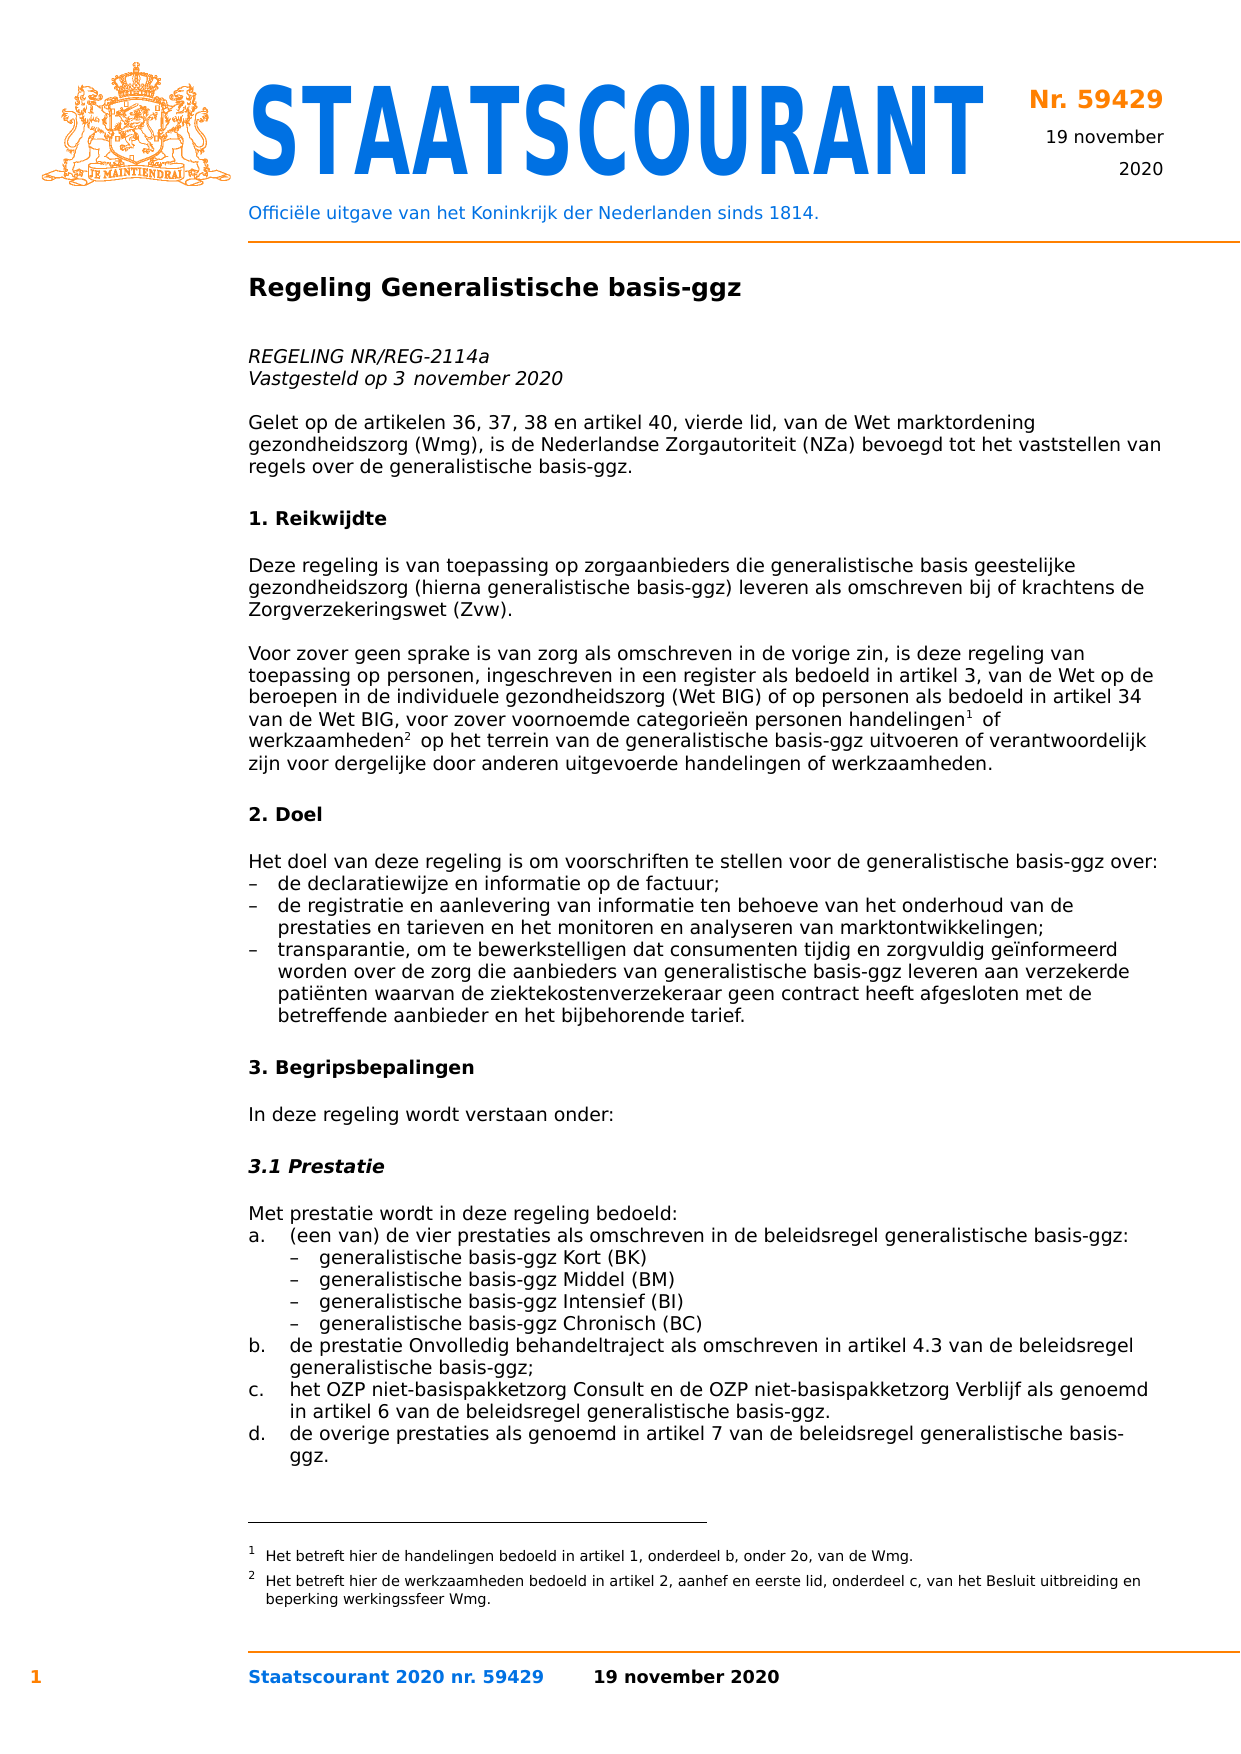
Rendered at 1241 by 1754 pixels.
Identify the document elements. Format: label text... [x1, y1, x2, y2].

text Deze regeling is van toepassing op zorgaanbieders die generalistische basis geestelijke gezondheidszorg (hierna generalistische basis-ggz) leveren als omschreven bij of krachtens de Zorgverzekeringswet (Zvw). [248, 555, 1163, 621]
subtitle Regeling Generalistische basis-ggz [248, 273, 1163, 302]
text – generalistische basis-ggz Intensief (BI) [289, 1291, 1163, 1313]
picture [41, 62, 231, 186]
table_header Nr. 59429 [998, 62, 1240, 121]
text d. de overige prestaties als genoemd in artikel 7 van de beleidsregel generalistische basis-ggz. [248, 1423, 1163, 1467]
subtitle 1. Reikwijdte [248, 508, 1163, 530]
text – transparantie, om te bewerkstelligen dat consumenten tijdig en zorgvuldig geïnformeerd worden over de zorg die aanbieders van generalistische basis-ggz leveren aan verzekerde patiënten waarvan de ziektekostenverzekeraar geen contract heeft afgesloten met de betreffende aanbieder en het bijbehorende tarief. [248, 939, 1163, 1027]
text In deze regeling wordt verstaan onder: [248, 1104, 1163, 1126]
text Voor zover geen sprake is van zorg als omschreven in de vorige zin, is deze regeling van toepassing op personen, ingeschreven in een register als bedoeld in artikel 3, van de Wet op de beroepen in de individuele gezondheidszorg (Wet BIG) of op personen als bedoeld in artikel 34 van de Wet BIG, voor zover voornoemde categorieën personen handelingen of werkzaamheden op het terrein van de generalistische basis-ggz uitvoeren of verantwoordelijk zijn voor dergelijke door anderen uitgevoerde handelingen of werkzaamheden. [248, 642, 1163, 774]
table_cell Officiële uitgave van het Koninkrijk der Nederlanden sinds 1814. [248, 203, 1240, 241]
text Gelet op de artikelen 36, 37, 38 en artikel 40, vierde lid, van de Wet marktordening gezondheidszorg (Wmg), is de Nederlandse Zorgautoriteit (NZa) bevoegd tot het vaststellen van regels over de generalistische basis-ggz. [248, 412, 1163, 478]
text Het doel van deze regeling is om voorschriften te stellen voor de generalistische basis-ggz over: [248, 851, 1163, 873]
text c. het OZP niet-basispakketzorg Consult en de OZP niet-basispakketzorg Verblijf als genoemd in artikel 6 van de beleidsregel generalistische basis-ggz. [248, 1379, 1163, 1423]
text – generalistische basis-ggz Chronisch (BC) [289, 1313, 1163, 1335]
text b. de prestatie Onvolledig behandeltraject als omschreven in artikel 4.3 van de beleidsregel generalistische basis-ggz; [248, 1335, 1163, 1379]
text Het betreft hier de werkzaamheden bedoeld in artikel 2, aanhef en eerste lid, onderdeel c, van het Besluit uitbreiding en beperking werkingssfeer Wmg. [248, 1569, 1163, 1608]
subtitle 2. Doel [248, 804, 1163, 826]
text Met prestatie wordt in deze regeling bedoeld: [248, 1203, 1163, 1225]
text – generalistische basis-ggz Middel (BM) [289, 1269, 1163, 1291]
text REGELING NR/REG-2114a [248, 346, 1163, 368]
subtitle 3.1 Prestatie [248, 1156, 1163, 1178]
table_header STAATSCOURANT [248, 62, 998, 203]
text – de declaratiewijze en informatie op de factuur; [248, 873, 1163, 895]
text a. (een van) de vier prestaties als omschreven in de beleidsregel generalistische basis-ggz: [248, 1225, 1163, 1247]
table_cell 2020 [998, 153, 1240, 203]
table_header [25, 62, 248, 241]
text Het betreft hier de handelingen bedoeld in artikel 1, onderdeel b, onder 2o, van de Wmg. [248, 1544, 1163, 1566]
table_cell 19 november [998, 121, 1240, 153]
text Vastgesteld op 3 november 2020 [248, 368, 1163, 390]
subtitle 3. Begripsbepalingen [248, 1057, 1163, 1079]
text – de registratie en aanlevering van informatie ten behoeve van het onderhoud van de prestaties en tarieven en het monitoren en analyseren van marktontwikkelingen; [248, 895, 1163, 939]
text – generalistische basis-ggz Kort (BK) [289, 1247, 1163, 1269]
